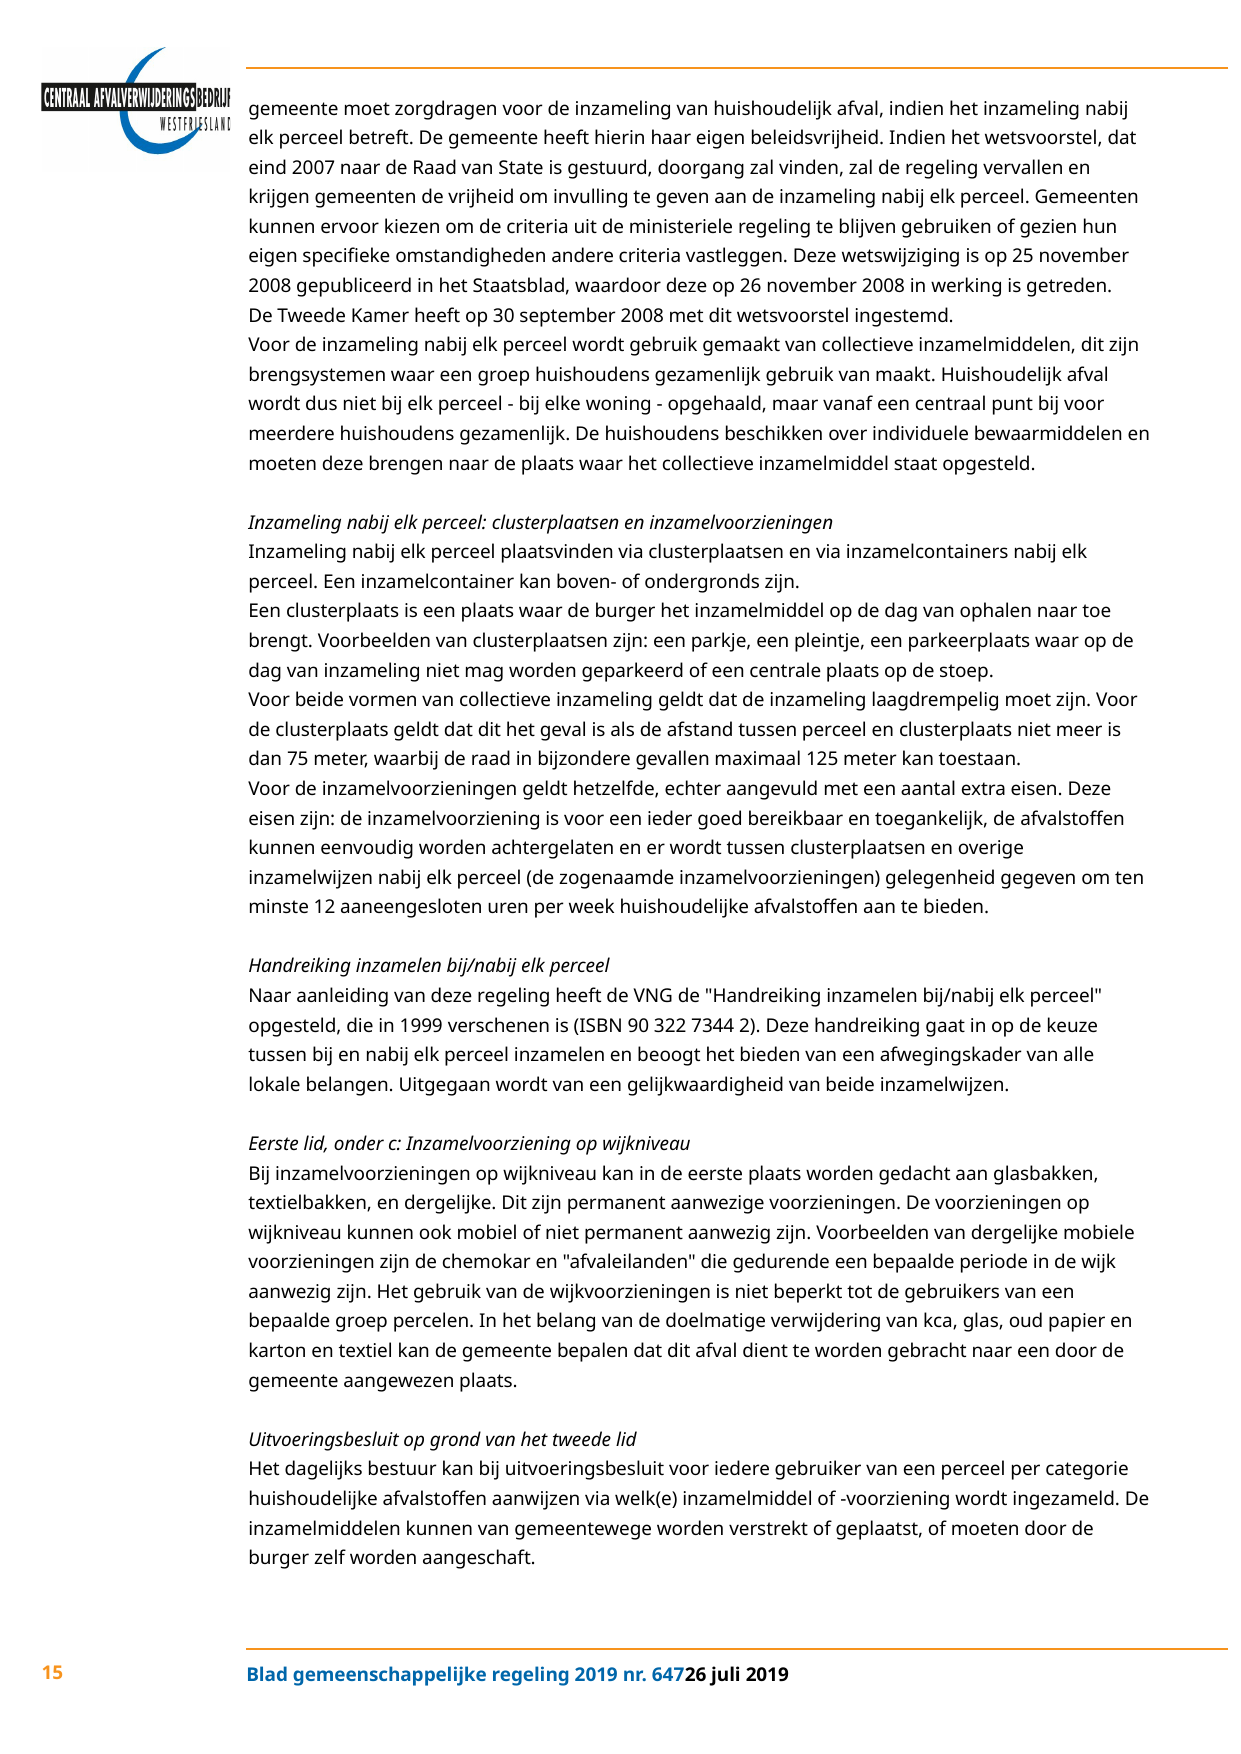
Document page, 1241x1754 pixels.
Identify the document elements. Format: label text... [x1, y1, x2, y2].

text Uitvoeringsbesluit op grond van het tweede lid [248, 1426, 1152, 1452]
text Voor de inzameling nabij elk perceel wordt gebruik gemaakt van collectieve inzamelmiddelen, dit zijn brengsystemen waar een groep huishoudens gezamenlijk gebruik van maakt. Huishoudelijk afval wordt dus niet bij elk perceel - bij elke woning - opgehaald, maar vanaf een centraal punt bij voor meerdere huishoudens gezamenlijk. De huishoudens beschikken over individuele bewaarmiddelen en moeten deze brengen naar de plaats waar het collectieve inzamelmiddel staat opgesteld. [248, 331, 1152, 476]
text De Tweede Kamer heeft op 30 september 2008 met dit wetsvoorstel ingestemd. [248, 302, 1152, 328]
text Inzameling nabij elk perceel plaatsvinden via clusterplaatsen en via inzamelcontainers nabij elk perceel. Een inzamelcontainer kan boven- of ondergronds zijn. [248, 538, 1152, 594]
text Een clusterplaats is een plaats waar de burger het inzamelmiddel op de dag van ophalen naar toe brengt. Voorbeelden van clusterplaatsen zijn: een parkje, een pleintje, een parkeerplaats waar op de dag van inzameling niet mag worden geparkeerd of een centrale plaats op de stoep. [248, 598, 1152, 683]
text Het dagelijks bestuur kan bij uitvoeringsbesluit voor iedere gebruiker van een perceel per categorie huishoudelijke afvalstoffen aanwijzen via welk(e) inzamelmiddel of -voorziening wordt ingezameld. De inzamelmiddelen kunnen van gemeentewege worden verstrekt of geplaatst, of moeten door de burger zelf worden aangeschaft. [248, 1456, 1152, 1570]
text Inzameling nabij elk perceel: clusterplaatsen en inzamelvoorzieningen [248, 509, 1152, 535]
text Voor beide vormen van collectieve inzameling geldt dat de inzameling laagdrempelig moet zijn. Voor de clusterplaats geldt dat dit het geval is als de afstand tussen perceel en clusterplaats niet meer is dan 75 meter, waarbij de raad in bijzondere gevallen maximaal 125 meter kan toestaan. [248, 686, 1152, 771]
text Naar aanleiding van deze regeling heeft de VNG de "Handreiking inzamelen bij/nabij elk perceel" opgesteld, die in 1999 verschenen is (ISBN 90 322 7344 2). Deze handreiking gaat in op de keuze tussen bij en nabij elk perceel inzamelen en beoogt het bieden van een afwegingskader van alle lokale belangen. Uitgegaan wordt van een gelijkwaardigheid van beide inzamelwijzen. [248, 982, 1152, 1097]
text gemeente moet zorgdragen voor de inzameling van huishoudelijk afval, indien het inzameling nabij elk perceel betreft. De gemeente heeft hierin haar eigen beleidsvrijheid. Indien het wetsvoorstel, dat eind 2007 naar de Raad van State is gestuurd, doorgang zal vinden, zal de regeling vervallen en krijgen gemeenten de vrijheid om invulling te geven aan de inzameling nabij elk perceel. Gemeenten kunnen ervoor kiezen om de criteria uit de ministeriele regeling te blijven gebruiken of gezien hun eigen specifieke omstandigheden andere criteria vastleggen. Deze wetswijziging is op 25 november 2008 gepubliceerd in het Staatsblad, waardoor deze op 26 november 2008 in werking is getreden. [248, 95, 1152, 298]
picture [41, 47, 231, 172]
text Bij inzamelvoorzieningen op wijkniveau kan in de eerste plaats worden gedacht aan glasbakken, textielbakken, en dergelijke. Dit zijn permanent aanwezige voorzieningen. De voorzieningen op wijkniveau kunnen ook mobiel of niet permanent aanwezig zijn. Voorbeelden van dergelijke mobiele voorzieningen zijn de chemokar en "afvaleilanden" die gedurende een bepaalde periode in de wijk aanwezig zijn. Het gebruik van de wijkvoorzieningen is niet beperkt tot de gebruikers van een bepaalde groep percelen. In het belang van de doelmatige verwijdering van kca, glas, oud papier en karton en textiel kan de gemeente bepalen dat dit afval dient te worden gebracht naar een door de gemeente aangewezen plaats. [248, 1160, 1152, 1393]
text Handreiking inzamelen bij/nabij elk perceel [248, 953, 1152, 978]
text Voor de inzamelvoorzieningen geldt hetzelfde, echter aangevuld met een aantal extra eisen. Deze eisen zijn: de inzamelvoorziening is voor een ieder goed bereikbaar en toegankelijk, de afvalstoffen kunnen eenvoudig worden achtergelaten en er wordt tussen clusterplaatsen en overige inzamelwijzen nabij elk perceel (de zogenaamde inzamelvoorzieningen) gelegenheid gegeven om ten minste 12 aaneengesloten uren per week huishoudelijke afvalstoffen aan te bieden. [248, 775, 1152, 919]
text Eerste lid, onder c: Inzamelvoorziening op wijkniveau [248, 1130, 1152, 1156]
